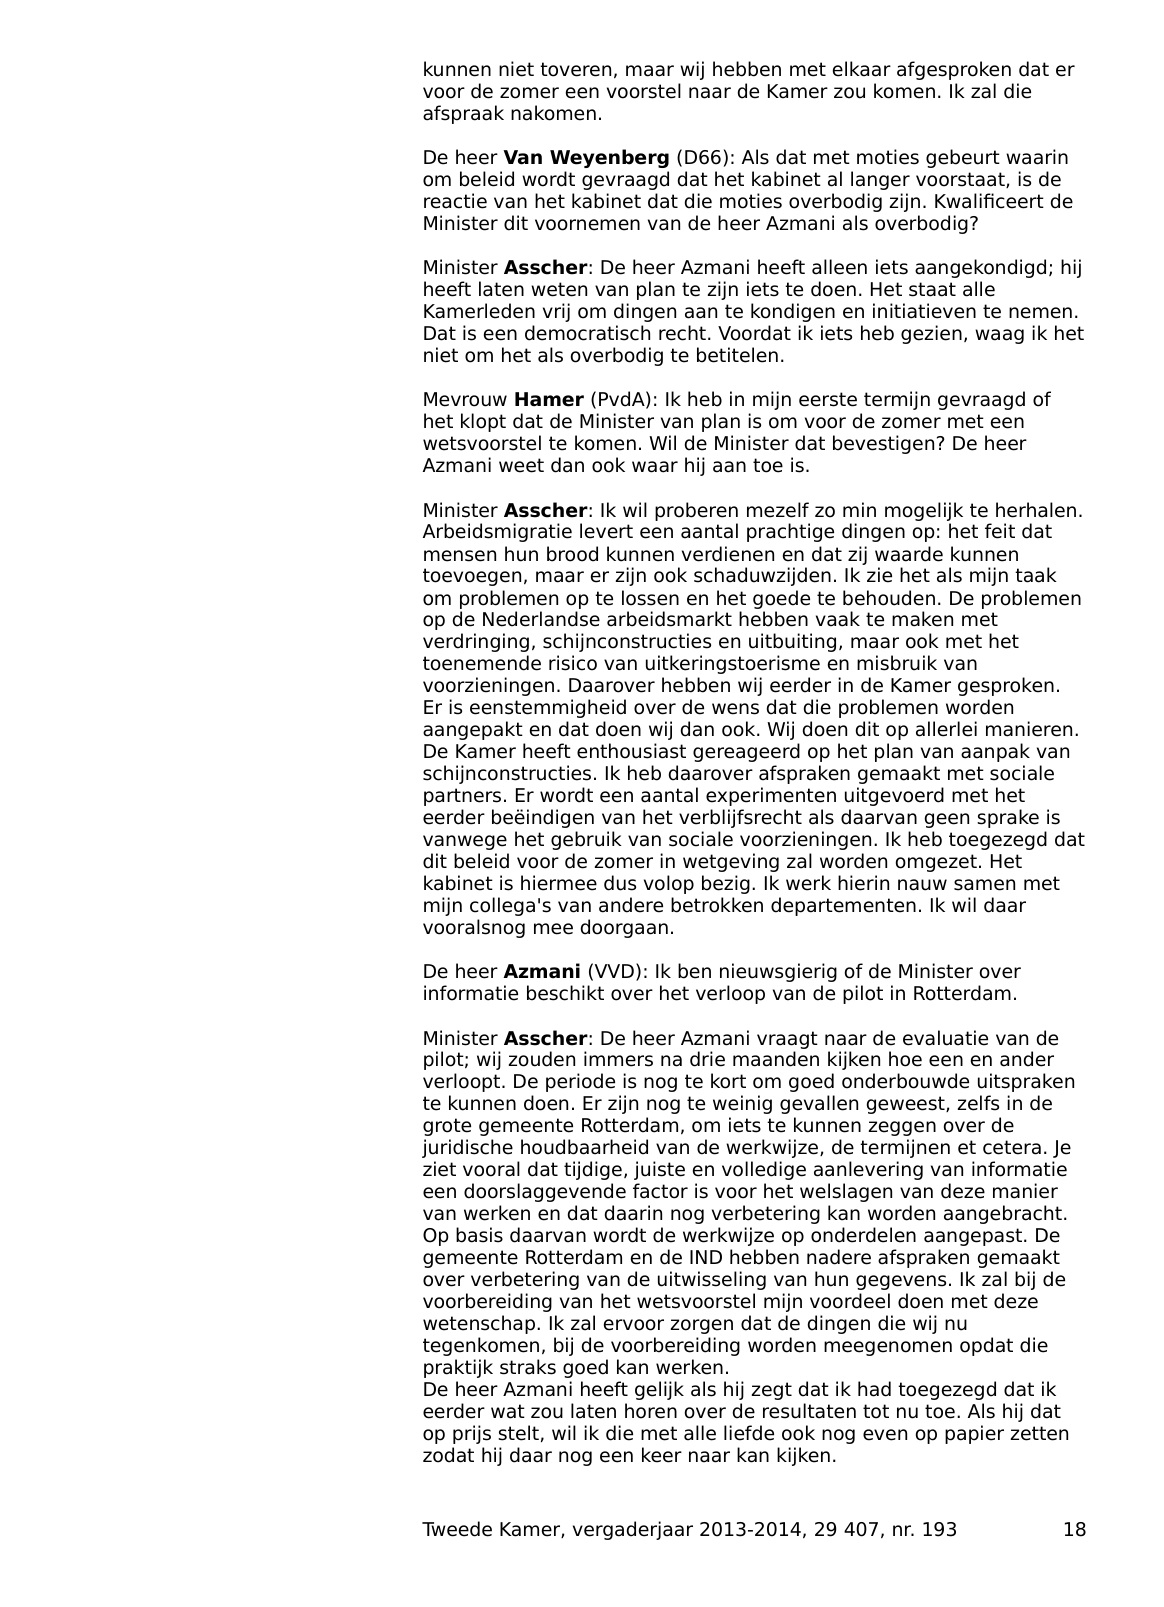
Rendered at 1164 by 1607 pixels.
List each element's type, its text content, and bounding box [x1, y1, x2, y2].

text Mevrouw Hamer (PvdA): Ik heb in mijn eerste termijn gevraagd of het klopt dat de Minister van plan is om voor de zomer met een wetsvoorstel te komen. Wil de Minister dat bevestigen? De heer Azmani weet dan ook waar hij aan toe is. [422, 389, 1087, 477]
text Minister Asscher: Ik wil proberen mezelf zo min mogelijk te herhalen. Arbeidsmigratie levert een aantal prachtige dingen op: het feit dat mensen hun brood kunnen verdienen en dat zij waarde kunnen toevoegen, maar er zijn ook schaduwzijden. Ik zie het als mijn taak om problemen op te lossen en het goede te behouden. De problemen op de Nederlandse arbeidsmarkt hebben vaak te maken met verdringing, schijnconstructies en uitbuiting, maar ook met het toenemende risico van uitkeringstoerisme en misbruik van voorzieningen. Daarover hebben wij eerder in de Kamer gesproken. Er is eenstemmigheid over de wens dat die problemen worden aangepakt en dat doen wij dan ook. Wij doen dit op allerlei manieren. De Kamer heeft enthousiast gereageerd op het plan van aanpak van schijnconstructies. Ik heb daarover afspraken gemaakt met sociale partners. Er wordt een aantal experimenten uitgevoerd met het eerder beëindigen van het verblijfsrecht als daarvan geen sprake is vanwege het gebruik van sociale voorzieningen. Ik heb toegezegd dat dit beleid voor de zomer in wetgeving zal worden omgezet. Het kabinet is hiermee dus volop bezig. Ik werk hierin nauw samen met mijn collega's van andere betrokken departementen. Ik wil daar vooralsnog mee doorgaan. [422, 499, 1087, 939]
text kunnen niet toveren, maar wij hebben met elkaar afgesproken dat er voor de zomer een voorstel naar de Kamer zou komen. Ik zal die afspraak nakomen. [422, 59, 1087, 125]
text De heer Azmani (VVD): Ik ben nieuwsgierig of de Minister over informatie beschikt over het verloop van de pilot in Rotterdam. [422, 961, 1087, 1005]
text De heer Van Weyenberg (D66): Als dat met moties gebeurt waarin om beleid wordt gevraagd dat het kabinet al langer voorstaat, is de reactie van het kabinet dat die moties overbodig zijn. Kwalificeert de Minister dit voornemen van de heer Azmani als overbodig? [422, 147, 1087, 235]
text De heer Azmani heeft gelijk als hij zegt dat ik had toegezegd dat ik eerder wat zou laten horen over de resultaten tot nu toe. Als hij dat op prijs stelt, wil ik die met alle liefde ook nog even op papier zetten zodat hij daar nog een keer naar kan kijken. [422, 1379, 1087, 1467]
text Minister Asscher: De heer Azmani heeft alleen iets aangekondigd; hij heeft laten weten van plan te zijn iets te doen. Het staat alle Kamerleden vrij om dingen aan te kondigen en initiatieven te nemen. Dat is een democratisch recht. Voordat ik iets heb gezien, waag ik het niet om het als overbodig te betitelen. [422, 257, 1087, 367]
text Minister Asscher: De heer Azmani vraagt naar de evaluatie van de pilot; wij zouden immers na drie maanden kijken hoe een en ander verloopt. De periode is nog te kort om goed onderbouwde uitspraken te kunnen doen. Er zijn nog te weinig gevallen geweest, zelfs in de grote gemeente Rotterdam, om iets te kunnen zeggen over de juridische houdbaarheid van de werkwijze, de termijnen et cetera. Je ziet vooral dat tijdige, juiste en volledige aanlevering van informatie een doorslaggevende factor is voor het welslagen van deze manier van werken en dat daarin nog verbetering kan worden aangebracht. Op basis daarvan wordt de werkwijze op onderdelen aangepast. De gemeente Rotterdam en de IND hebben nadere afspraken gemaakt over verbetering van de uitwisseling van hun gegevens. Ik zal bij de voorbereiding van het wetsvoorstel mijn voordeel doen met deze wetenschap. Ik zal ervoor zorgen dat de dingen die wij nu tegenkomen, bij de voorbereiding worden meegenomen opdat die praktijk straks goed kan werken. [422, 1027, 1087, 1379]
